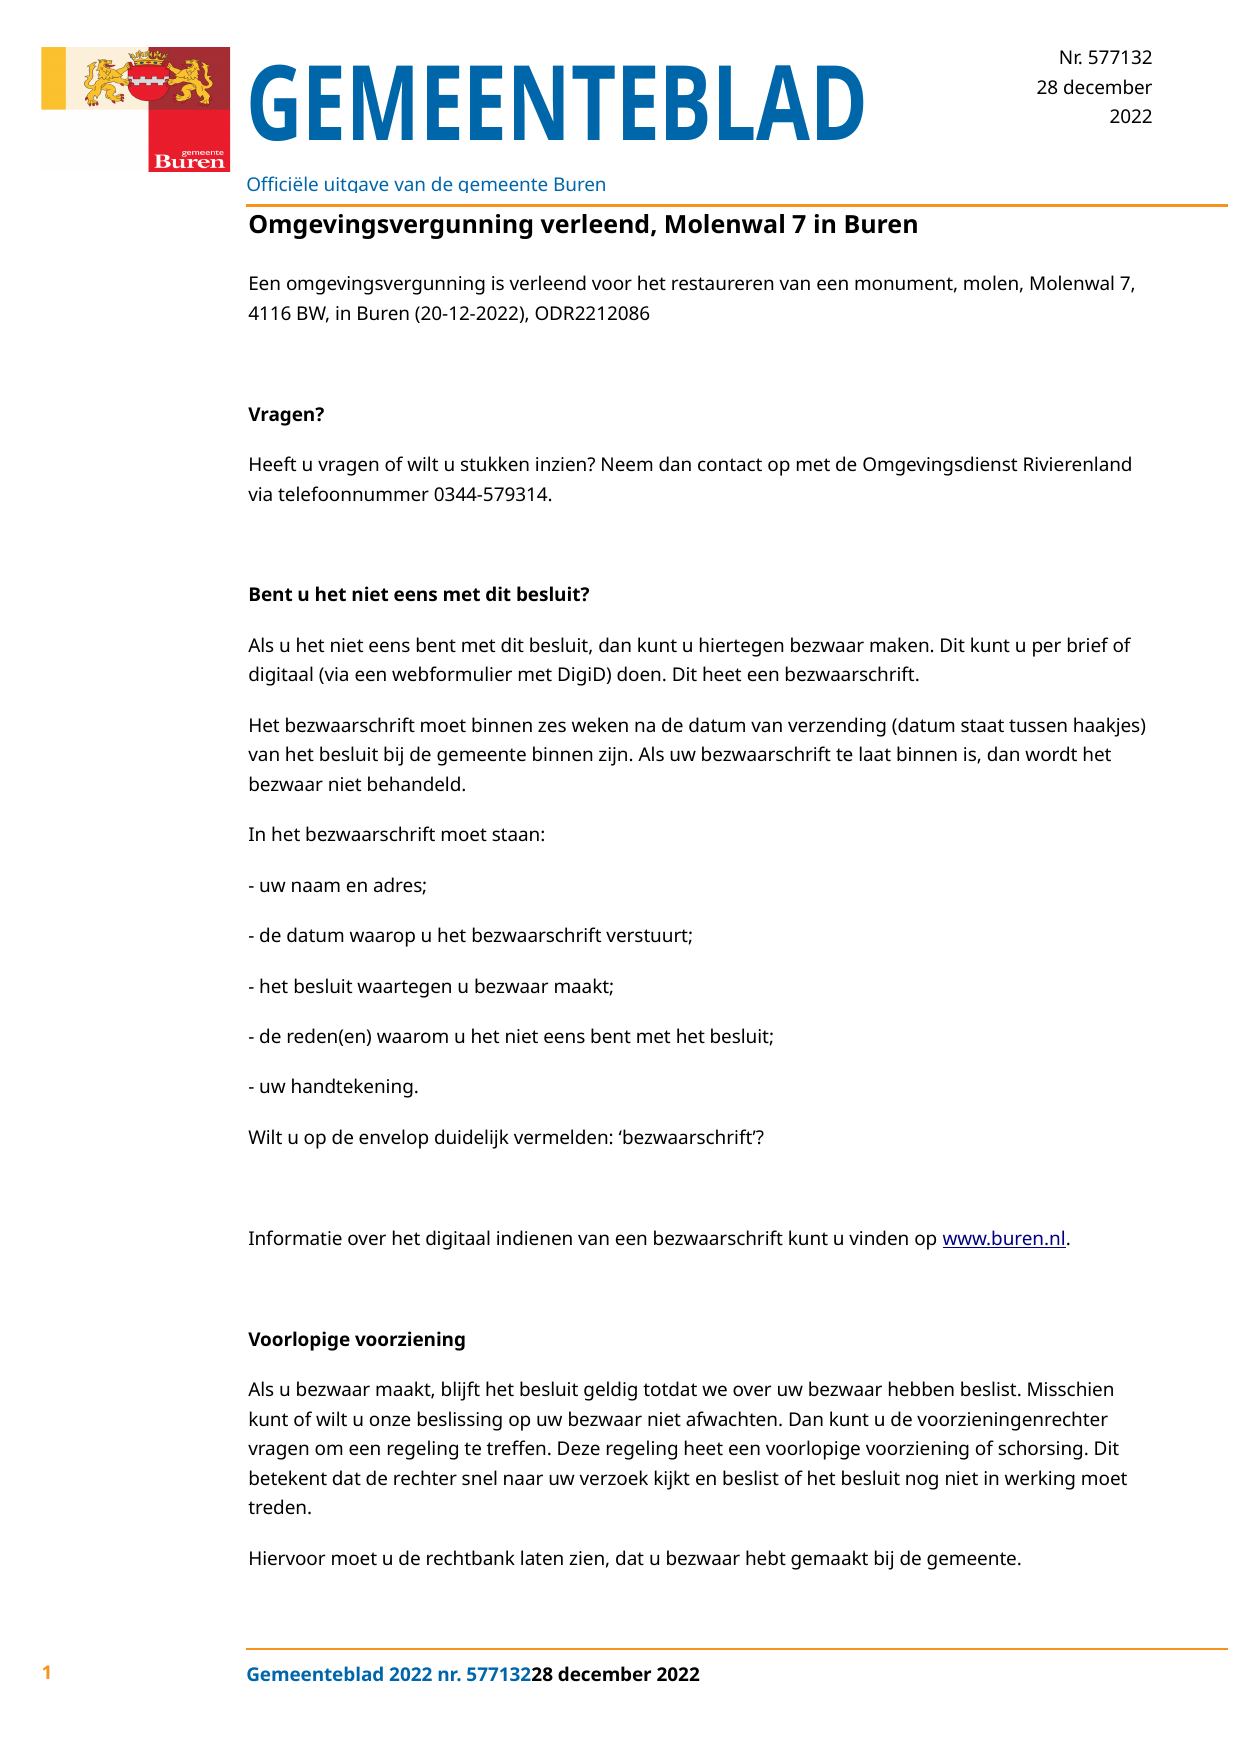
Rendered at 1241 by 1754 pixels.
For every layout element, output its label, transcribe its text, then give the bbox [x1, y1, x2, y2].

text Als u bezwaar maakt, blijft het besluit geldig totdat we over uw bezwaar hebben beslist. Misschien kunt of wilt u onze beslissing op uw bezwaar niet afwachten. Dan kunt u de voorzieningenrechter vragen om een regeling te treffen. Deze regeling heet een voorlopige voorziening of schorsing. Dit betekent dat de rechter snel naar uw verzoek kijkt en beslist of het besluit nog niet in werking moet treden. [248, 1376, 1152, 1520]
text - de reden(en) waarom u het niet eens bent met het besluit; [248, 1023, 1152, 1049]
text Omgevingsvergunning verleend, Molenwal 7 in Buren [248, 207, 1152, 241]
text Heeft u vragen of wilt u stukken inzien? Neem dan contact op met de Omgevingsdienst Rivierenland via telefoonnummer 0344-579314. [248, 451, 1152, 506]
text Wilt u op de envelop duidelijk vermelden: ‘bezwaarschrift’? [248, 1124, 1152, 1150]
text In het bezwaarschrift moet staan: [248, 822, 1152, 847]
picture [41, 47, 231, 172]
text Het bezwaarschrift moet binnen zes weken na de datum van verzending (datum staat tussen haakjes) van het besluit bij de gemeente binnen zijn. Als uw bezwaarschrift te laat binnen is, dan wordt het bezwaar niet behandeld. [248, 712, 1152, 797]
text Informatie over het digitaal indienen van een bezwaarschrift kunt u vinden op www.buren.nl. [248, 1225, 1152, 1251]
text Hiervoor moet u de rechtbank laten zien, dat u bezwaar hebt gemaakt bij de gemeente. [248, 1545, 1152, 1571]
text Vragen? [248, 401, 1152, 426]
text Een omgevingsvergunning is verleend voor het restaureren van een monument, molen, Molenwal 7, 4116 BW, in Buren (20-12-2022), ODR2212086 [248, 270, 1152, 326]
text Voorlopige voorziening [248, 1326, 1152, 1351]
text - uw naam en adres; [248, 872, 1152, 898]
text - het besluit waartegen u bezwaar maakt; [248, 973, 1152, 998]
text Bent u het niet eens met dit besluit? [248, 582, 1152, 607]
text - uw handtekening. [248, 1074, 1152, 1099]
text - de datum waarop u het bezwaarschrift verstuurt; [248, 922, 1152, 948]
text Als u het niet eens bent met dit besluit, dan kunt u hiertegen bezwaar maken. Dit kunt u per brief of digitaal (via een webformulier met DigiD) doen. Dit heet een bezwaarschrift. [248, 632, 1152, 687]
